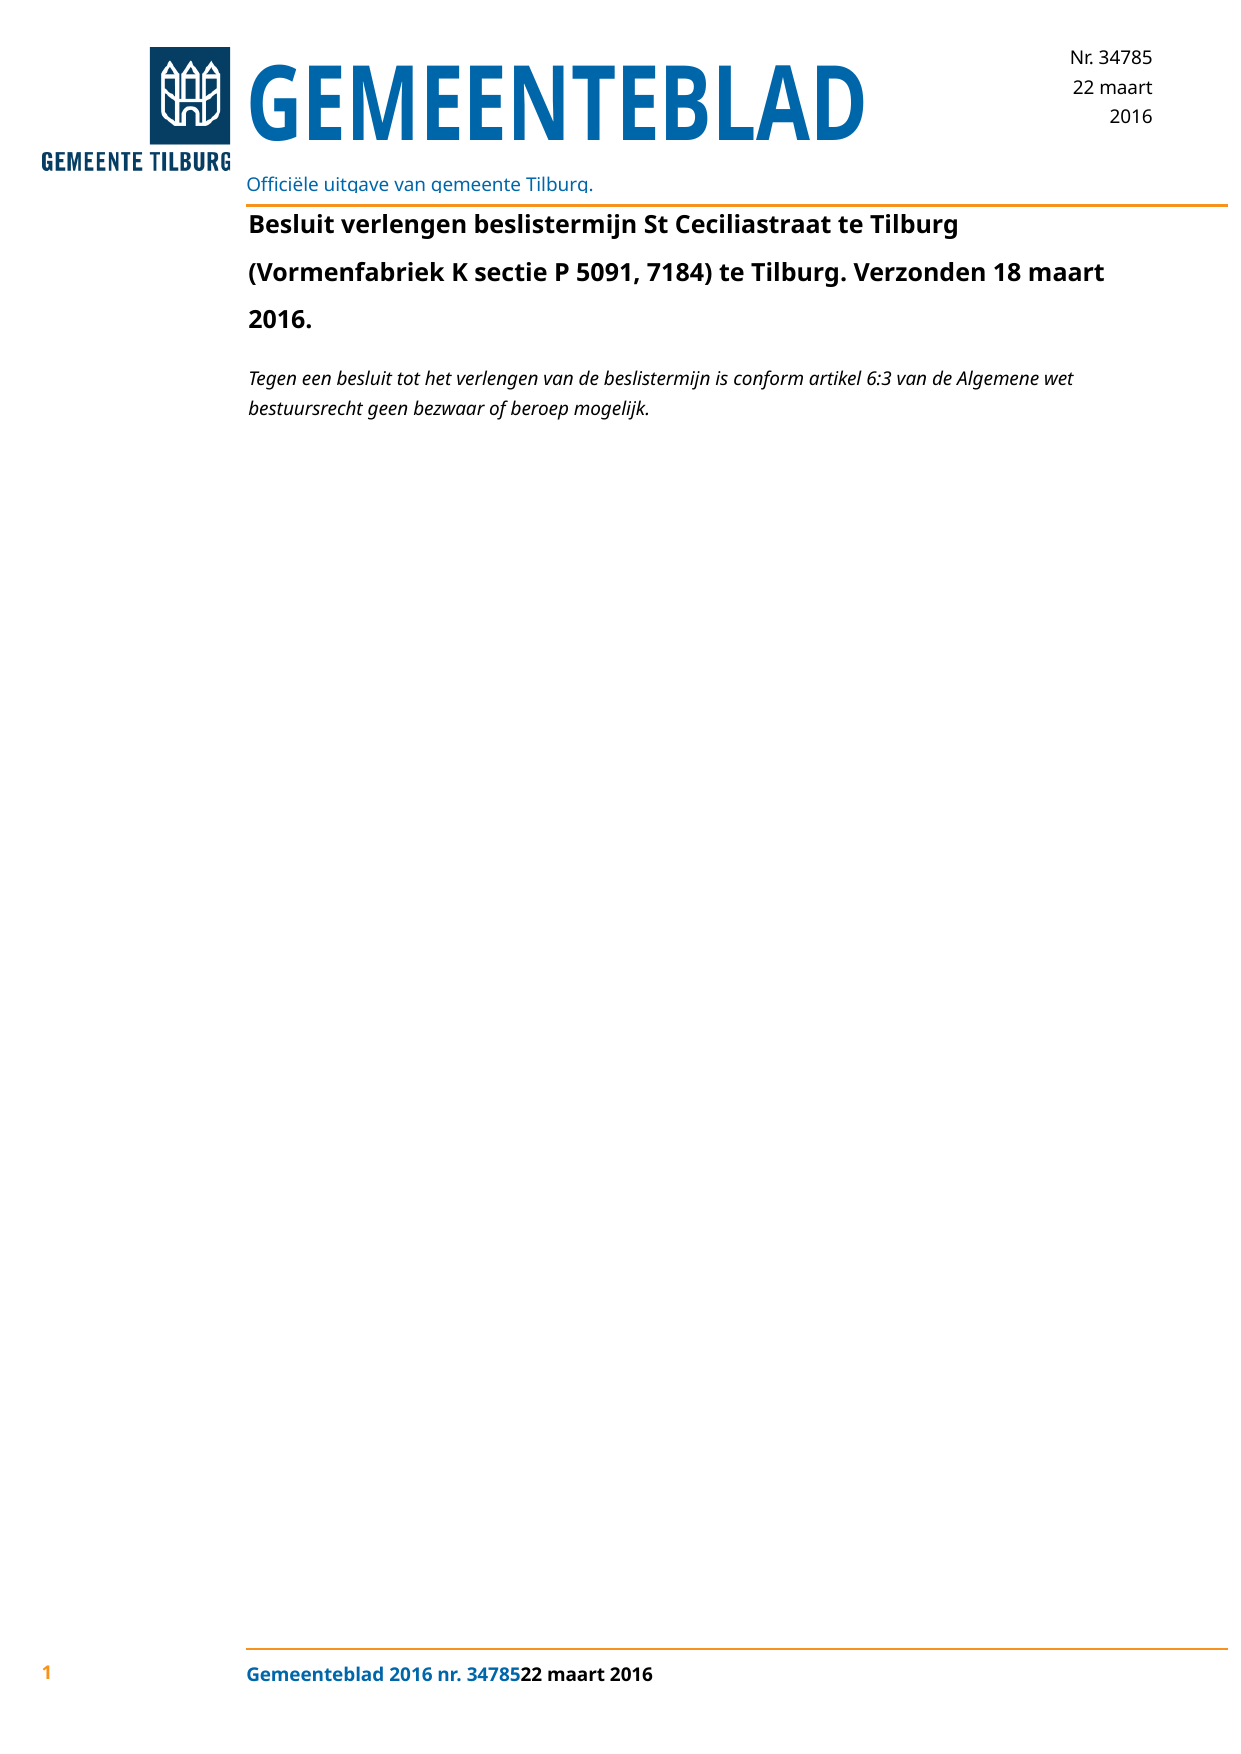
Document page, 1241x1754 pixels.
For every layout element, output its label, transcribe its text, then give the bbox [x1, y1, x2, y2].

text Besluit verlengen beslistermijn St Ceciliastraat te Tilburg (Vormenfabriek K sectie P 5091, 7184) te Tilburg. Verzonden 18 maart 2016. [248, 207, 1152, 336]
picture [41, 47, 231, 172]
text Tegen een besluit tot het verlengen van de beslistermijn is conform artikel 6:3 van de Algemene wet bestuursrecht geen bezwaar of beroep mogelijk. [248, 366, 1152, 421]
